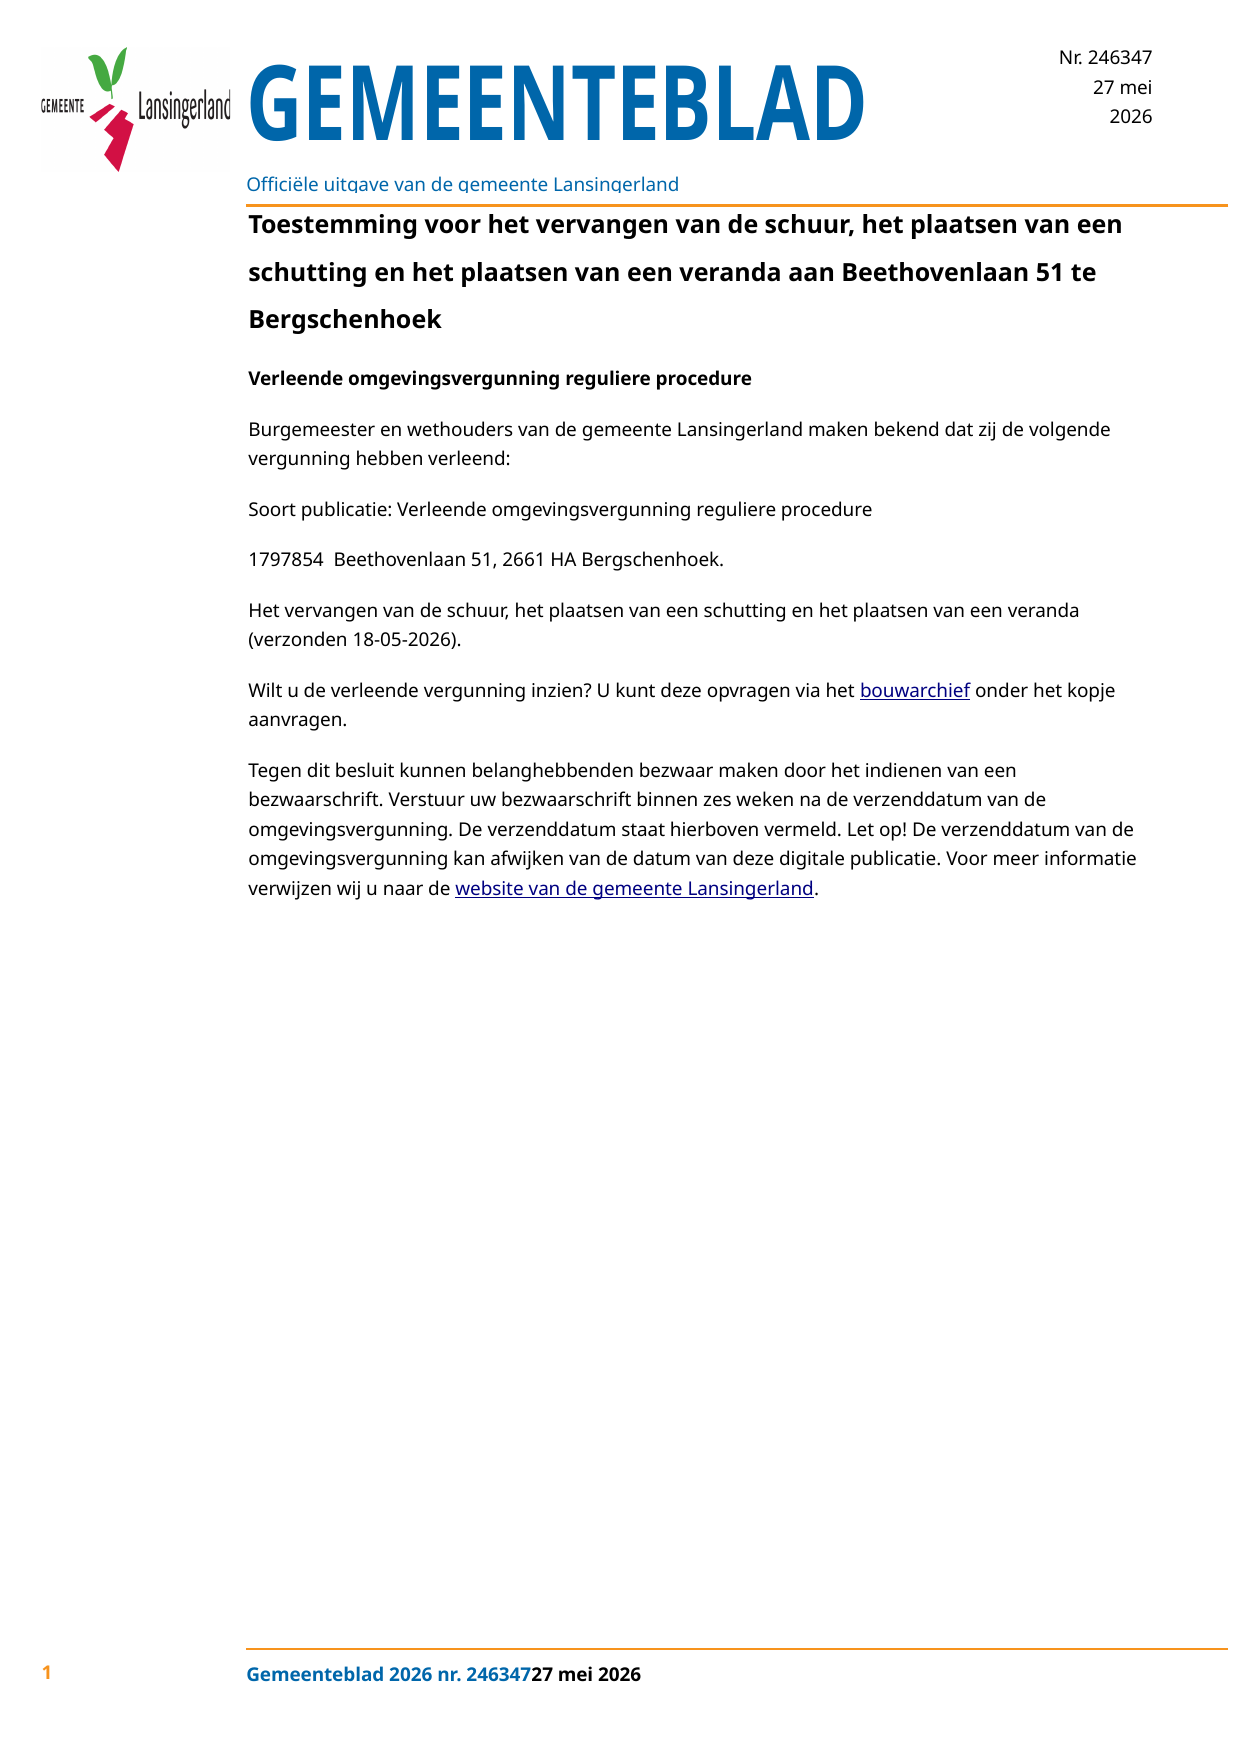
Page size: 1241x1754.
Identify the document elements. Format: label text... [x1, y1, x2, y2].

picture [41, 47, 231, 172]
text Verleende omgevingsvergunning reguliere procedure [248, 366, 1152, 391]
text Tegen dit besluit kunnen belanghebbenden bezwaar maken door het indienen van een bezwaarschrift. Verstuur uw bezwaarschrift binnen zes weken na de verzenddatum van de omgevingsvergunning. De verzenddatum staat hierboven vermeld. Let op! De verzenddatum van de omgevingsvergunning kan afwijken van de datum van deze digitale publicatie. Voor meer informatie verwijzen wij u naar de website van de gemeente Lansingerland. [248, 757, 1152, 901]
text 1797854 Beethovenlaan 51, 2661 HA Bergschenhoek. [248, 546, 1152, 572]
text Toestemming voor het vervangen van de schuur, het plaatsen van een schutting en het plaatsen van een veranda aan Beethovenlaan 51 te Bergschenhoek [248, 207, 1152, 336]
text Burgemeester en wethouders van de gemeente Lansingerland maken bekend dat zij de volgende vergunning hebben verleend: [248, 416, 1152, 471]
text Soort publicatie: Verleende omgevingsvergunning reguliere procedure [248, 496, 1152, 522]
text Het vervangen van de schuur, het plaatsen van een schutting en het plaatsen van een veranda (verzonden 18-05-2026). [248, 597, 1152, 652]
text Wilt u de verleende vergunning inzien? U kunt deze opvragen via het bouwarchief onder het kopje aanvragen. [248, 677, 1152, 732]
